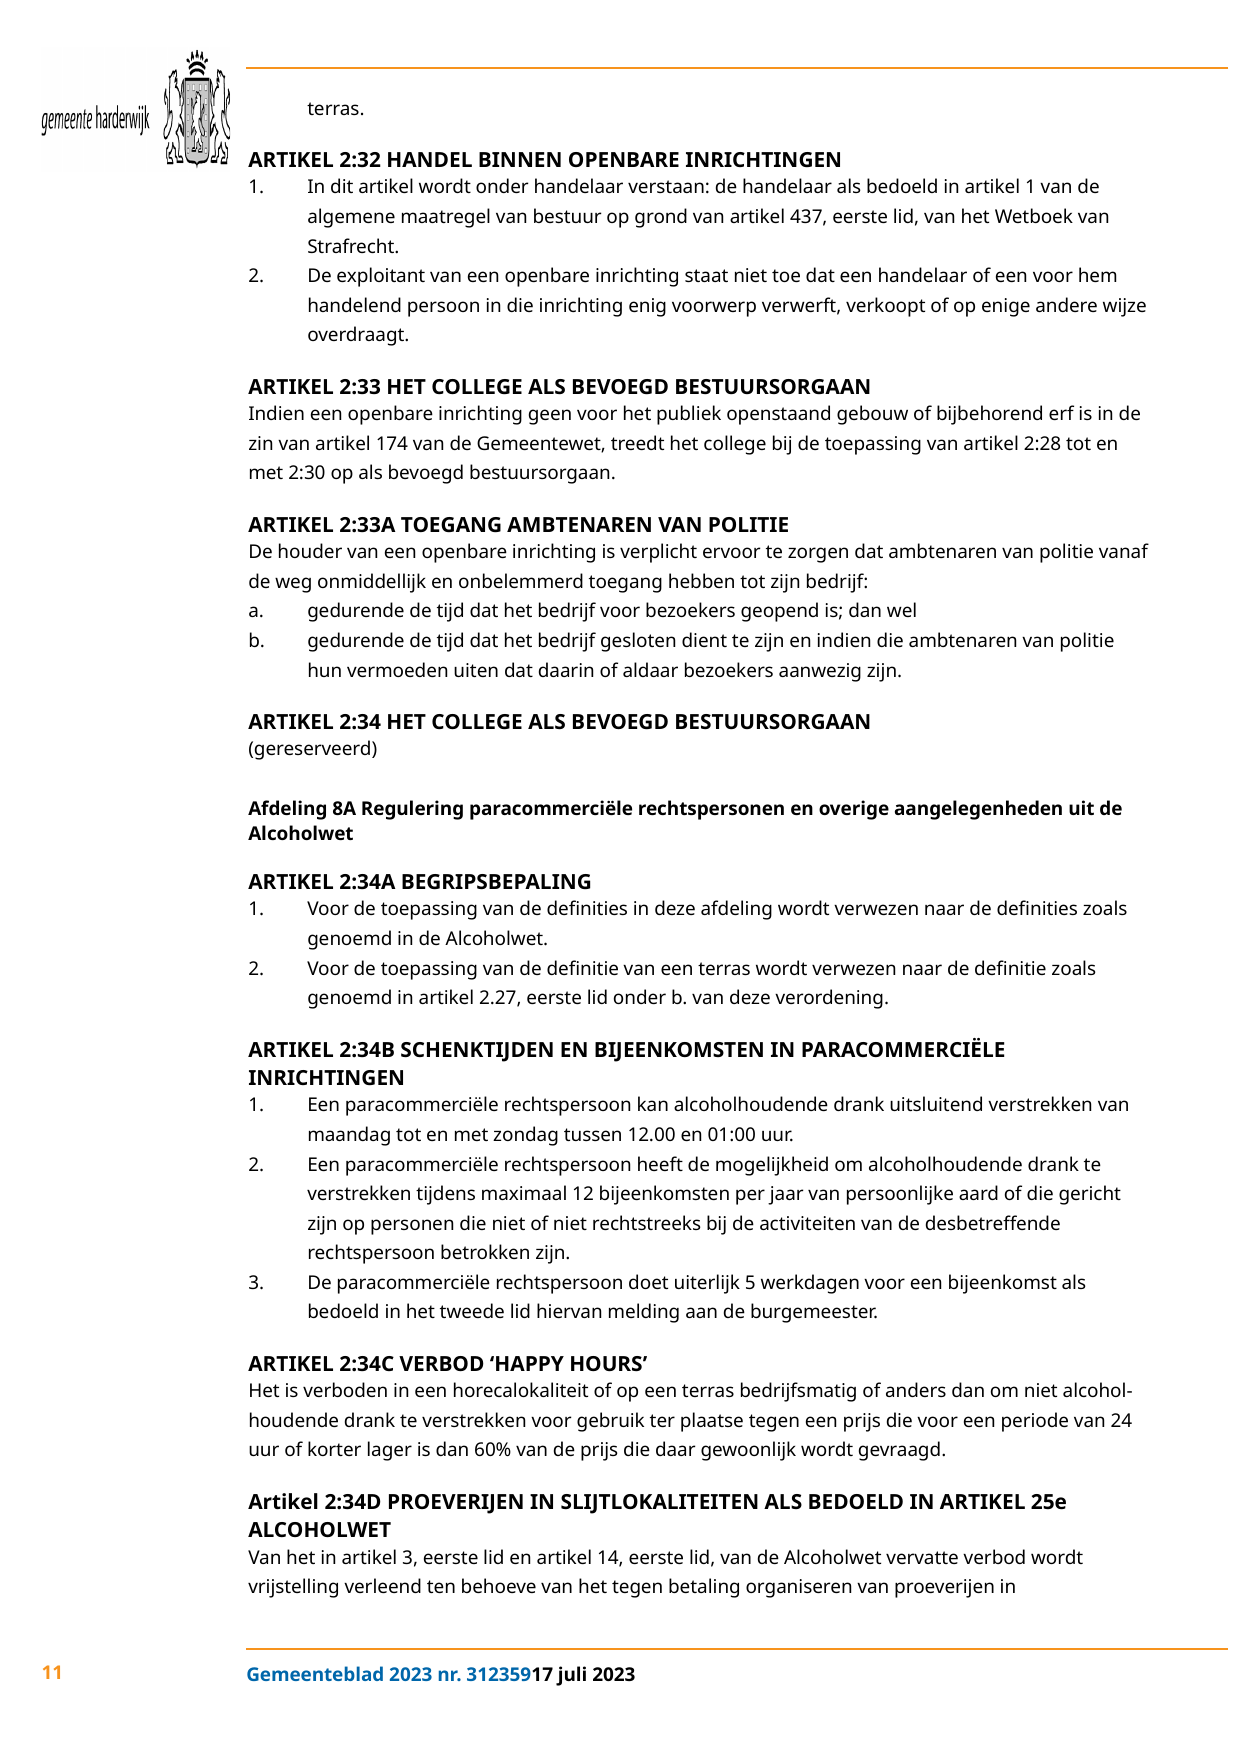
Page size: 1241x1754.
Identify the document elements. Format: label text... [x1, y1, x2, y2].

list gedurende de tijd dat het bedrijf gesloten dient te zijn en indien die ambtenaren van politie hun vermoeden uiten dat daarin of aldaar bezoekers aanwezig zijn. [248, 627, 1152, 682]
text Het is verboden in een horecalokaliteit of op een terras bedrijfsmatig of anders dan om niet alcohol-houdende drank te verstrekken voor gebruik ter plaatse tegen een prijs die voor een periode van 24 uur of korter lager is dan 60% van de prijs die daar gewoonlijk wordt gevraagd. [248, 1377, 1152, 1462]
text De houder van een openbare inrichting is verplicht ervoor te zorgen dat ambtenaren van politie vanaf de weg onmiddellijk en onbelemmerd toegang hebben tot zijn bedrijf: [248, 538, 1152, 594]
text ARTIKEL 2:33 HET COLLEGE ALS BEVOEGD BESTUURSORGAAN [248, 372, 1152, 400]
list Voor de toepassing van de definities in deze afdeling wordt verwezen naar de definities zoals genoemd in de Alcoholwet. [248, 896, 1152, 951]
text Artikel 2:34D PROEVERIJEN IN SLIJTLOKALITEITEN ALS BEDOELD IN ARTIKEL 25e ALCOHOLWET [248, 1487, 1152, 1544]
text ARTIKEL 2:33A TOEGANG AMBTENAREN VAN POLITIE [248, 510, 1152, 538]
text Indien een openbare inrichting geen voor het publiek openstaand gebouw of bijbehorend erf is in de zin van artikel 174 van de Gemeentewet, treedt het college bij de toepassing van artikel 2:28 tot en met 2:30 op als bevoegd bestuursorgaan. [248, 400, 1152, 485]
text (gereserveerd) [248, 736, 1152, 761]
list In dit artikel wordt onder handelaar verstaan: de handelaar als bedoeld in artikel 1 van de algemene maatregel van bestuur op grond van artikel 437, eerste lid, van het Wetboek van Strafrecht. [248, 174, 1152, 258]
picture [41, 47, 231, 172]
text Van het in artikel 3, eerste lid en artikel 14, eerste lid, van de Alcoholwet vervatte verbod wordt vrijstelling verleend ten behoeve van het tegen betaling organiseren van proeverijen in [248, 1544, 1152, 1599]
text ARTIKEL 2:32 HANDEL BINNEN OPENBARE INRICHTINGEN [248, 145, 1152, 174]
list Een paracommerciële rechtspersoon kan alcoholhoudende drank uitsluitend verstrekken van maandag tot en met zondag tussen 12.00 en 01:00 uur. [248, 1092, 1152, 1147]
list gedurende de tijd dat het bedrijf voor bezoekers geopend is; dan wel [248, 598, 1152, 623]
list Een paracommerciële rechtspersoon heeft de mogelijkheid om alcoholhoudende drank te verstrekken tijdens maximaal 12 bijeenkomsten per jaar van persoonlijke aard of die gericht zijn op personen die niet of niet rechtstreeks bij de activiteiten van de desbetreffende rechtspersoon betrokken zijn. [248, 1151, 1152, 1265]
text Afdeling 8A Regulering paracommerciële rechtspersonen en overige aangelegenheden uit de Alcoholwet [248, 795, 1152, 846]
list Voor de toepassing van de definitie van een terras wordt verwezen naar de definitie zoals genoemd in artikel 2.27, eerste lid onder b. van deze verordening. [248, 955, 1152, 1010]
text ARTIKEL 2:34 HET COLLEGE ALS BEVOEGD BESTUURSORGAAN [248, 707, 1152, 736]
list De paracommerciële rechtspersoon doet uiterlijk 5 werkdagen voor een bijeenkomst als bedoeld in het tweede lid hiervan melding aan de burgemeester. [248, 1269, 1152, 1324]
text ARTIKEL 2:34A BEGRIPSBEPALING [248, 867, 1152, 896]
list De exploitant van een openbare inrichting staat niet toe dat een handelaar of een voor hem handelend persoon in die inrichting enig voorwerp verwerft, verkoopt of op enige andere wijze overdraagt. [248, 262, 1152, 347]
list terras. [248, 95, 1152, 121]
text ARTIKEL 2:34C VERBOD ‘HAPPY HOURS’ [248, 1349, 1152, 1377]
text ARTIKEL 2:34B SCHENKTIJDEN EN BIJEENKOMSTEN IN PARACOMMERCIËLE INRICHTINGEN [248, 1035, 1152, 1092]
